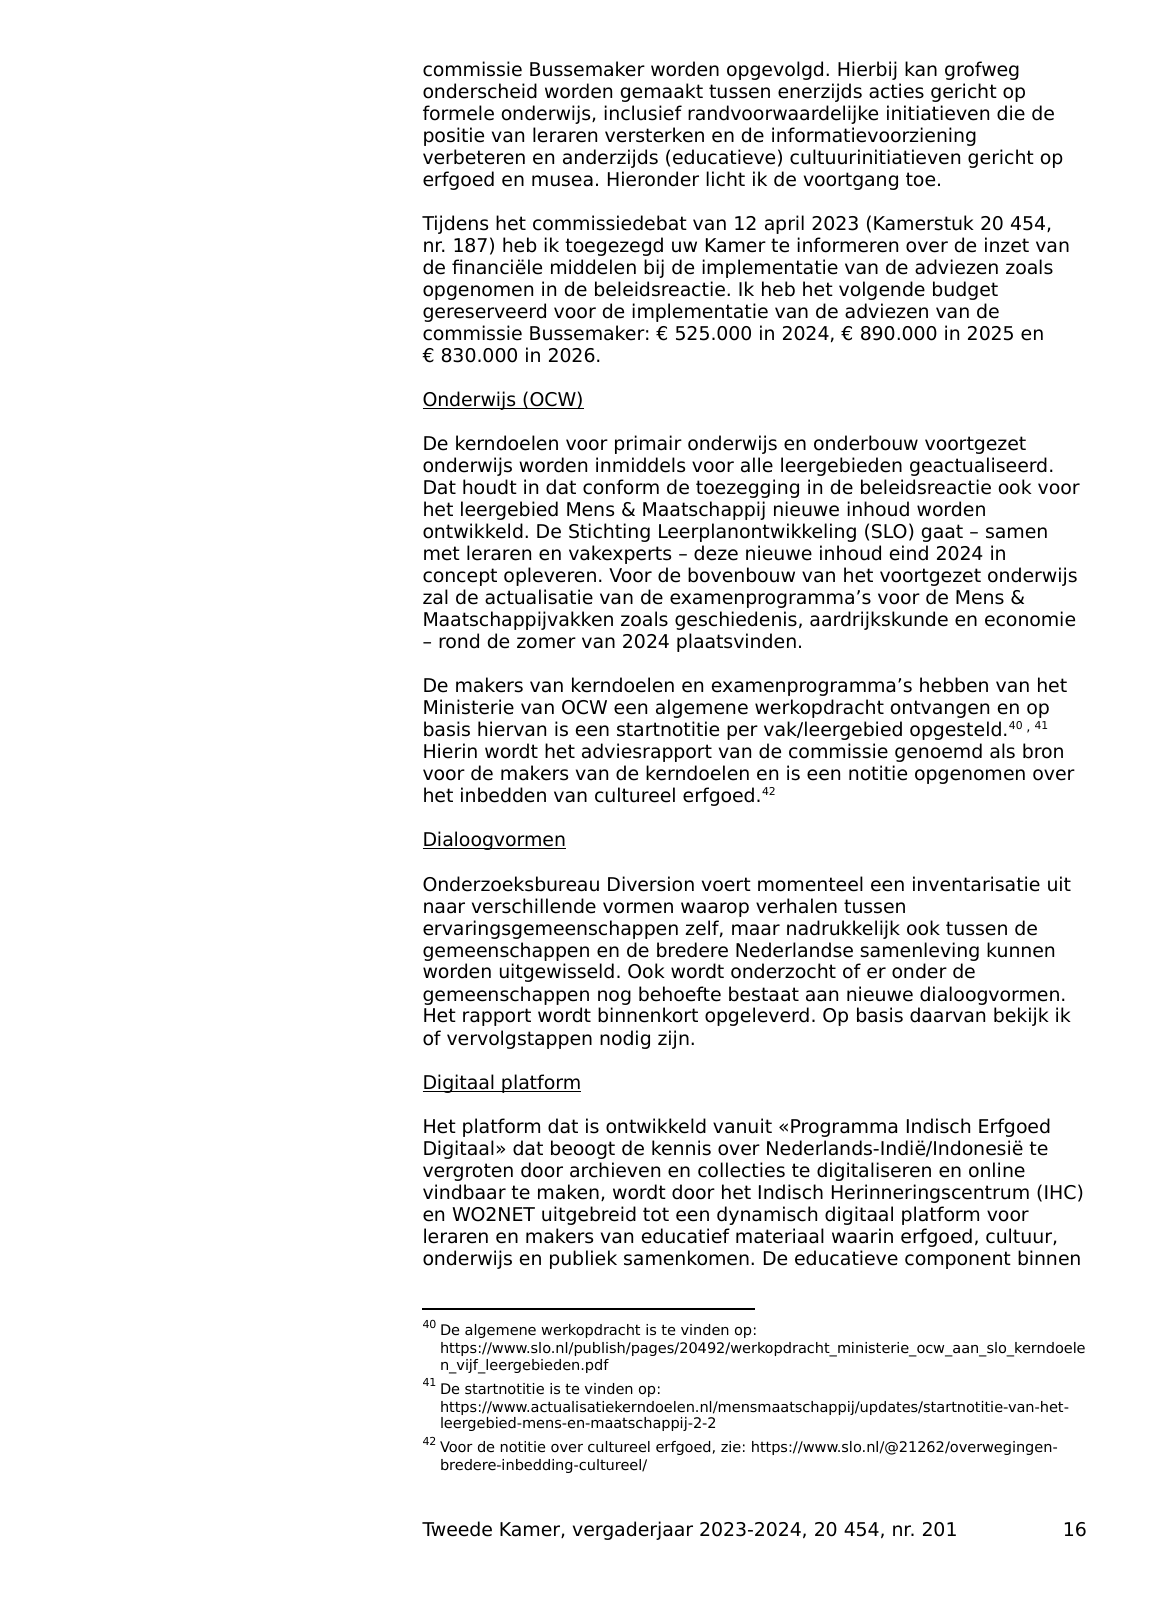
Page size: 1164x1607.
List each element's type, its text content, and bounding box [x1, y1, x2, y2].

text De algemene werkopdracht is te vinden op: https://www.slo.nl/publish/pages/20492/werkopdracht_ministerie_ocw_aan_slo_kerndoelen_vijf_leergebieden.pdf [422, 1318, 1087, 1374]
text Tijdens het commissiedebat van 12 april 2023 (Kamerstuk 20 454, nr. 187) heb ik toegezegd uw Kamer te informeren over de inzet van de financiële middelen bij de implementatie van de adviezen zoals opgenomen in de beleidsreactie. Ik heb het volgende budget gereserveerd voor de implementatie van de adviezen van de commissie Bussemaker: € 525.000 in 2024, € 890.000 in 2025 en € 830.000 in 2026. [422, 213, 1087, 367]
subtitle Dialoogvormen [422, 829, 1087, 851]
text commissie Bussemaker worden opgevolgd. Hierbij kan grofweg onderscheid worden gemaakt tussen enerzijds acties gericht op formele onderwijs, inclusief randvoorwaardelijke initiatieven die de positie van leraren versterken en de informatievoorziening verbeteren en anderzijds (educatieve) cultuurinitiatieven gericht op erfgoed en musea. Hieronder licht ik de voortgang toe. [422, 59, 1087, 191]
subtitle Onderwijs (OCW) [422, 389, 1087, 411]
text Onderzoeksbureau Diversion voert momenteel een inventarisatie uit naar verschillende vormen waarop verhalen tussen ervaringsgemeenschappen zelf, maar nadrukkelijk ook tussen de gemeenschappen en de bredere Nederlandse samenleving kunnen worden uitgewisseld. Ook wordt onderzocht of er onder de gemeenschappen nog behoefte bestaat aan nieuwe dialoogvormen. Het rapport wordt binnenkort opgeleverd. Op basis daarvan bekijk ik of vervolgstappen nodig zijn. [422, 873, 1087, 1049]
text Het platform dat is ontwikkeld vanuit «Programma Indisch Erfgoed Digitaal» dat beoogt de kennis over Nederlands-Indië/Indonesië te vergroten door archieven en collecties te digitaliseren en online vindbaar te maken, wordt door het Indisch Herinneringscentrum (IHC) en WO2NET uitgebreid tot een dynamisch digitaal platform voor leraren en makers van educatief materiaal waarin erfgoed, cultuur, onderwijs en publiek samenkomen. De educatieve component binnen [422, 1116, 1087, 1269]
text De makers van kerndoelen en examenprogramma’s hebben van het Ministerie van OCW een algemene werkopdracht ontvangen en op basis hiervan is een startnotitie per vak/leergebied opgesteld., Hierin wordt het adviesrapport van de commissie genoemd als bron voor de makers van de kerndoelen en is een notitie opgenomen over het inbedden van cultureel erfgoed. [422, 675, 1087, 807]
subtitle Digitaal platform [422, 1072, 1087, 1093]
text De kerndoelen voor primair onderwijs en onderbouw voortgezet onderwijs worden inmiddels voor alle leergebieden geactualiseerd. Dat houdt in dat conform de toezegging in de beleidsreactie ook voor het leergebied Mens & Maatschappij nieuwe inhoud worden ontwikkeld. De Stichting Leerplanontwikkeling (SLO) gaat – samen met leraren en vakexperts – deze nieuwe inhoud eind 2024 in concept opleveren. Voor de bovenbouw van het voortgezet onderwijs zal de actualisatie van de examenprogramma’s voor de Mens & Maatschappijvakken zoals geschiedenis, aardrijkskunde en economie – rond de zomer van 2024 plaatsvinden. [422, 433, 1087, 653]
text De startnotitie is te vinden op: https://www.actualisatiekerndoelen.nl/mensmaatschappij/updates/startnotitie-van-het-leergebied-mens-en-maatschappij-2-2 [422, 1377, 1087, 1432]
text Voor de notitie over cultureel erfgoed, zie: https://www.slo.nl/@21262/overwegingen-bredere-inbedding-cultureel/ [422, 1435, 1087, 1474]
